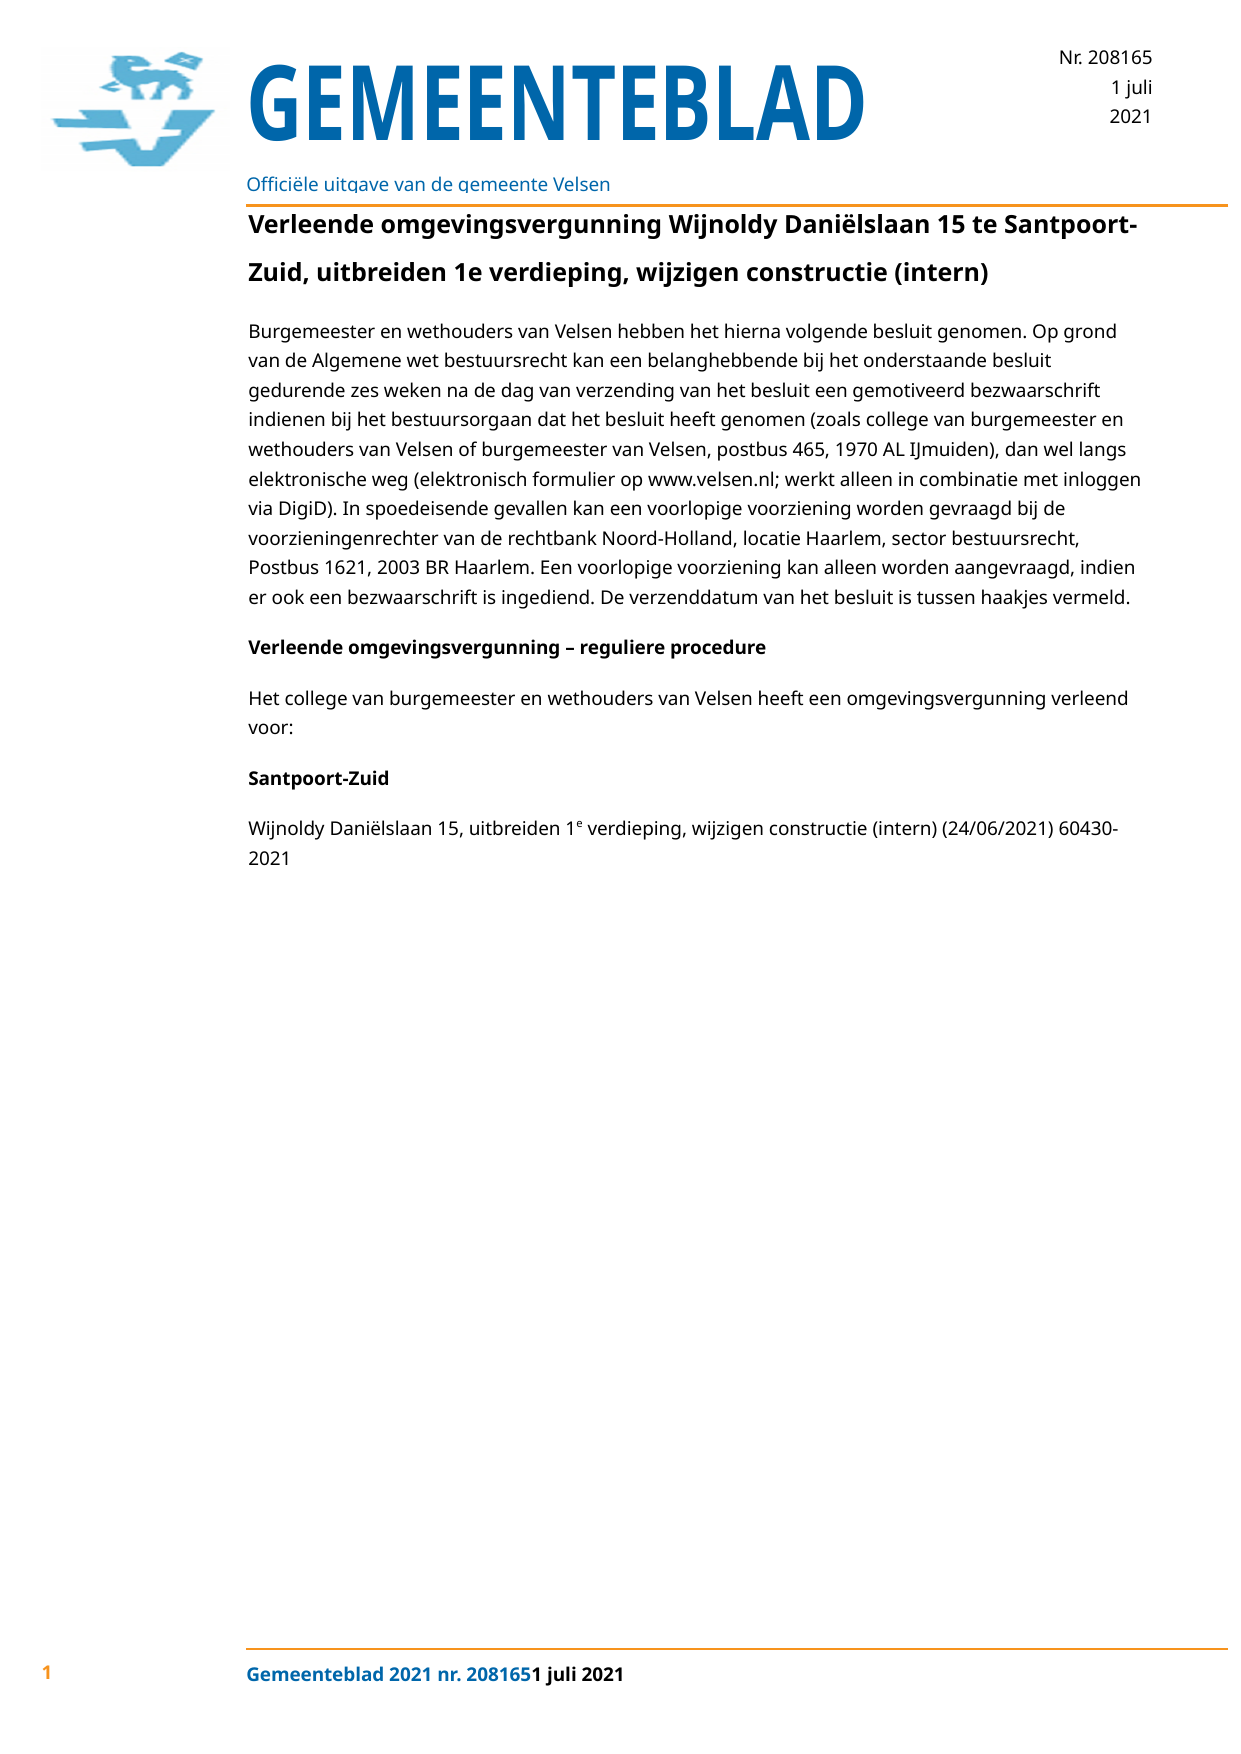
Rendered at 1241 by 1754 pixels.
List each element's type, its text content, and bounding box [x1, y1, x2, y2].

text Verleende omgevingsvergunning – reguliere procedure [248, 634, 1152, 660]
text Verleende omgevingsvergunning Wijnoldy Daniëlslaan 15 te Santpoort-Zuid, uitbreiden 1e verdieping, wijzigen constructie (intern) [248, 207, 1152, 288]
text Burgemeester en wethouders van Velsen hebben het hierna volgende besluit genomen. Op grond van de Algemene wet bestuursrecht kan een belanghebbende bij het onderstaande besluit gedurende zes weken na de dag van verzending van het besluit een gemotiveerd bezwaarschrift indienen bij het bestuursorgaan dat het besluit heeft genomen (zoals college van burgemeester en wethouders van Velsen of burgemeester van Velsen, postbus 465, 1970 AL IJmuiden), dan wel langs elektronische weg (elektronisch formulier op www.velsen.nl; werkt alleen in combinatie met inloggen via DigiD). In spoedeisende gevallen kan een voorlopige voorziening worden gevraagd bij de voorzieningenrechter van de rechtbank Noord-Holland, locatie Haarlem, sector bestuursrecht, Postbus 1621, 2003 BR Haarlem. Een voorlopige voorziening kan alleen worden aangevraagd, indien er ook een bezwaarschrift is ingediend. De verzenddatum van het besluit is tussen haakjes vermeld. [248, 318, 1152, 610]
picture [41, 47, 231, 172]
text Wijnoldy Daniëlslaan 15, uitbreiden 1e verdieping, wijzigen constructie (intern) (24/06/2021) 60430-2021 [248, 815, 1152, 871]
text Santpoort-Zuid [248, 765, 1152, 791]
text Het college van burgemeester en wethouders van Velsen heeft een omgevingsvergunning verleend voor: [248, 685, 1152, 740]
